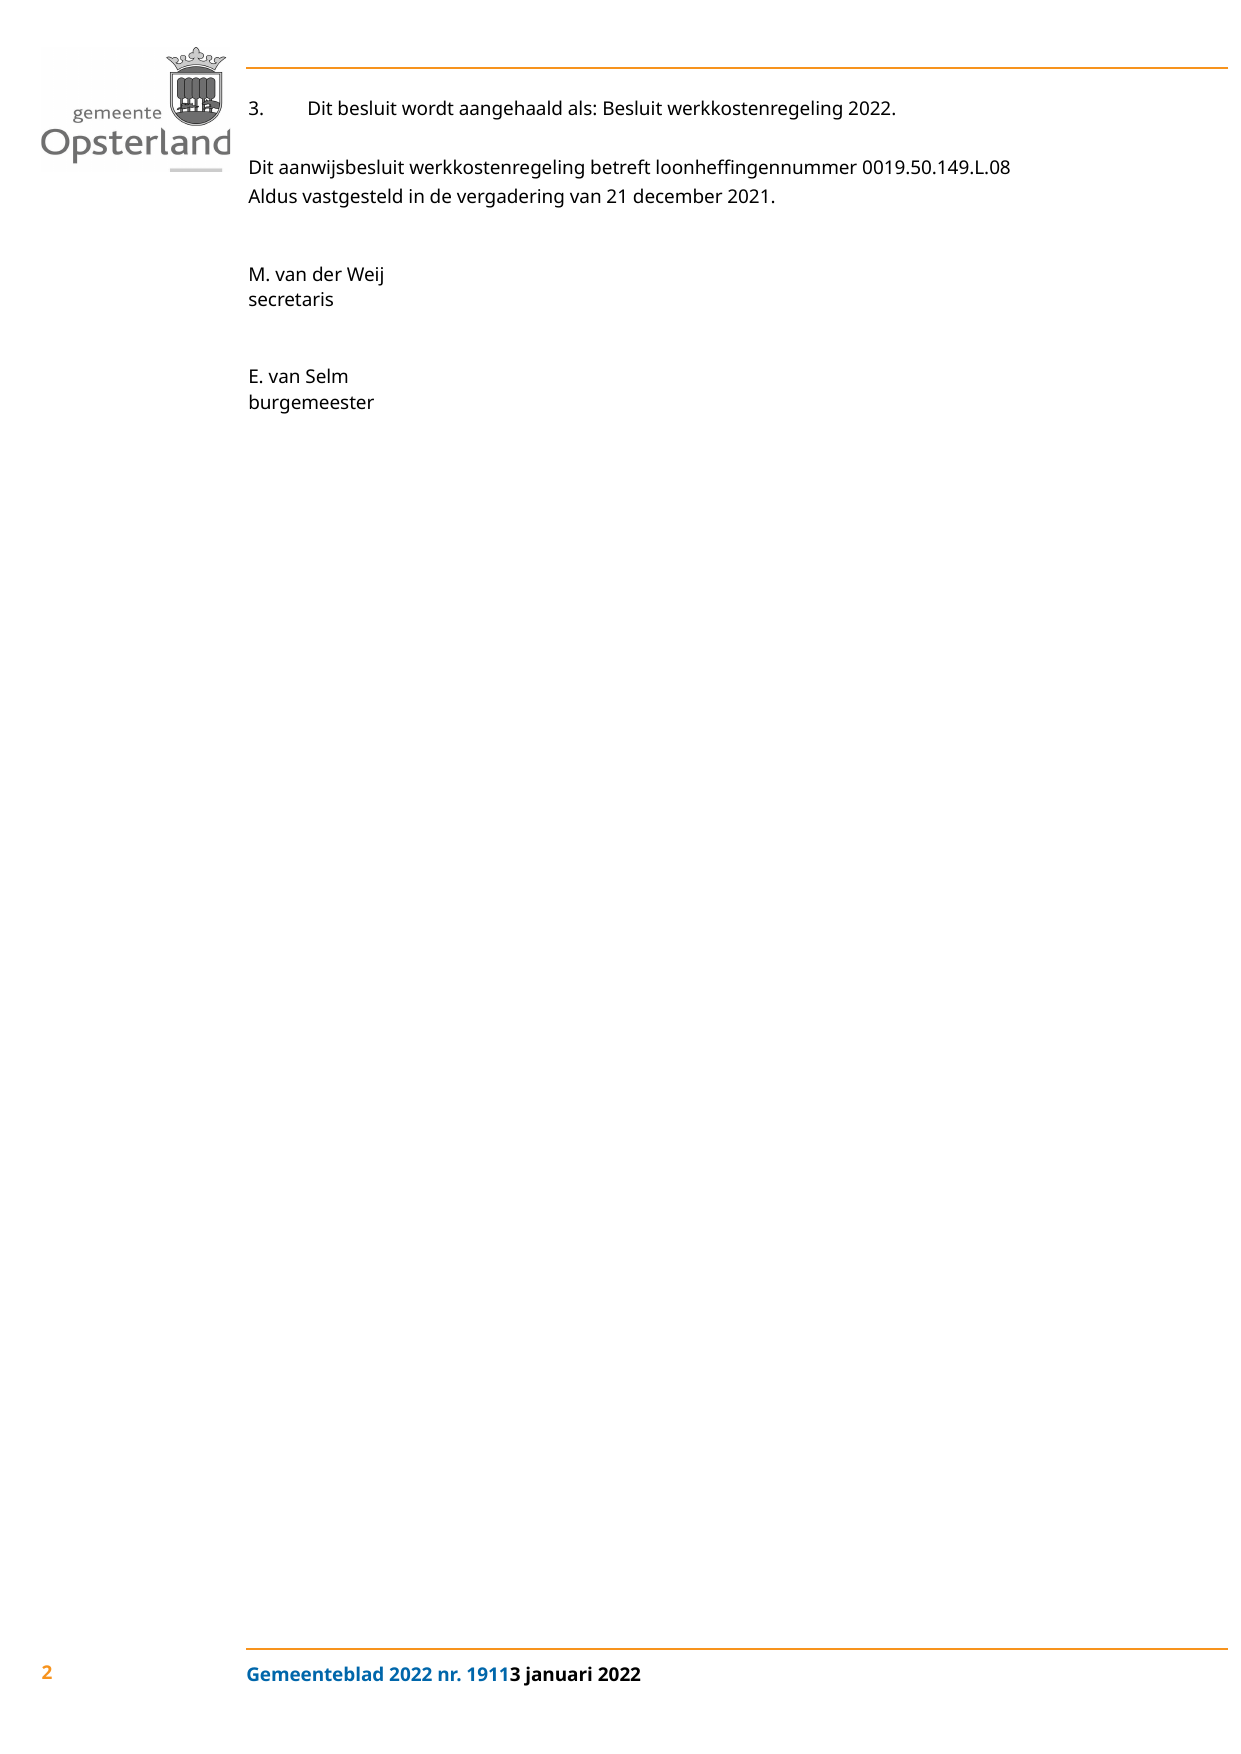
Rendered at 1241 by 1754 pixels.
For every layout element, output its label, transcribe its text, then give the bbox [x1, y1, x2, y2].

list Dit besluit wordt aangehaald als: Besluit werkkostenregeling 2022. [248, 95, 1152, 121]
text M. van der Weij [248, 261, 1152, 286]
text E. van Selm [248, 364, 1152, 389]
picture [41, 47, 231, 172]
text burgemeester [248, 389, 1152, 415]
text Aldus vastgesteld in de vergadering van 21 december 2021. [248, 183, 1152, 209]
text Dit aanwijsbesluit werkkostenregeling betreft loonheffingennummer 0019.50.149.L.08 [248, 154, 1152, 180]
text secretaris [248, 286, 1152, 312]
